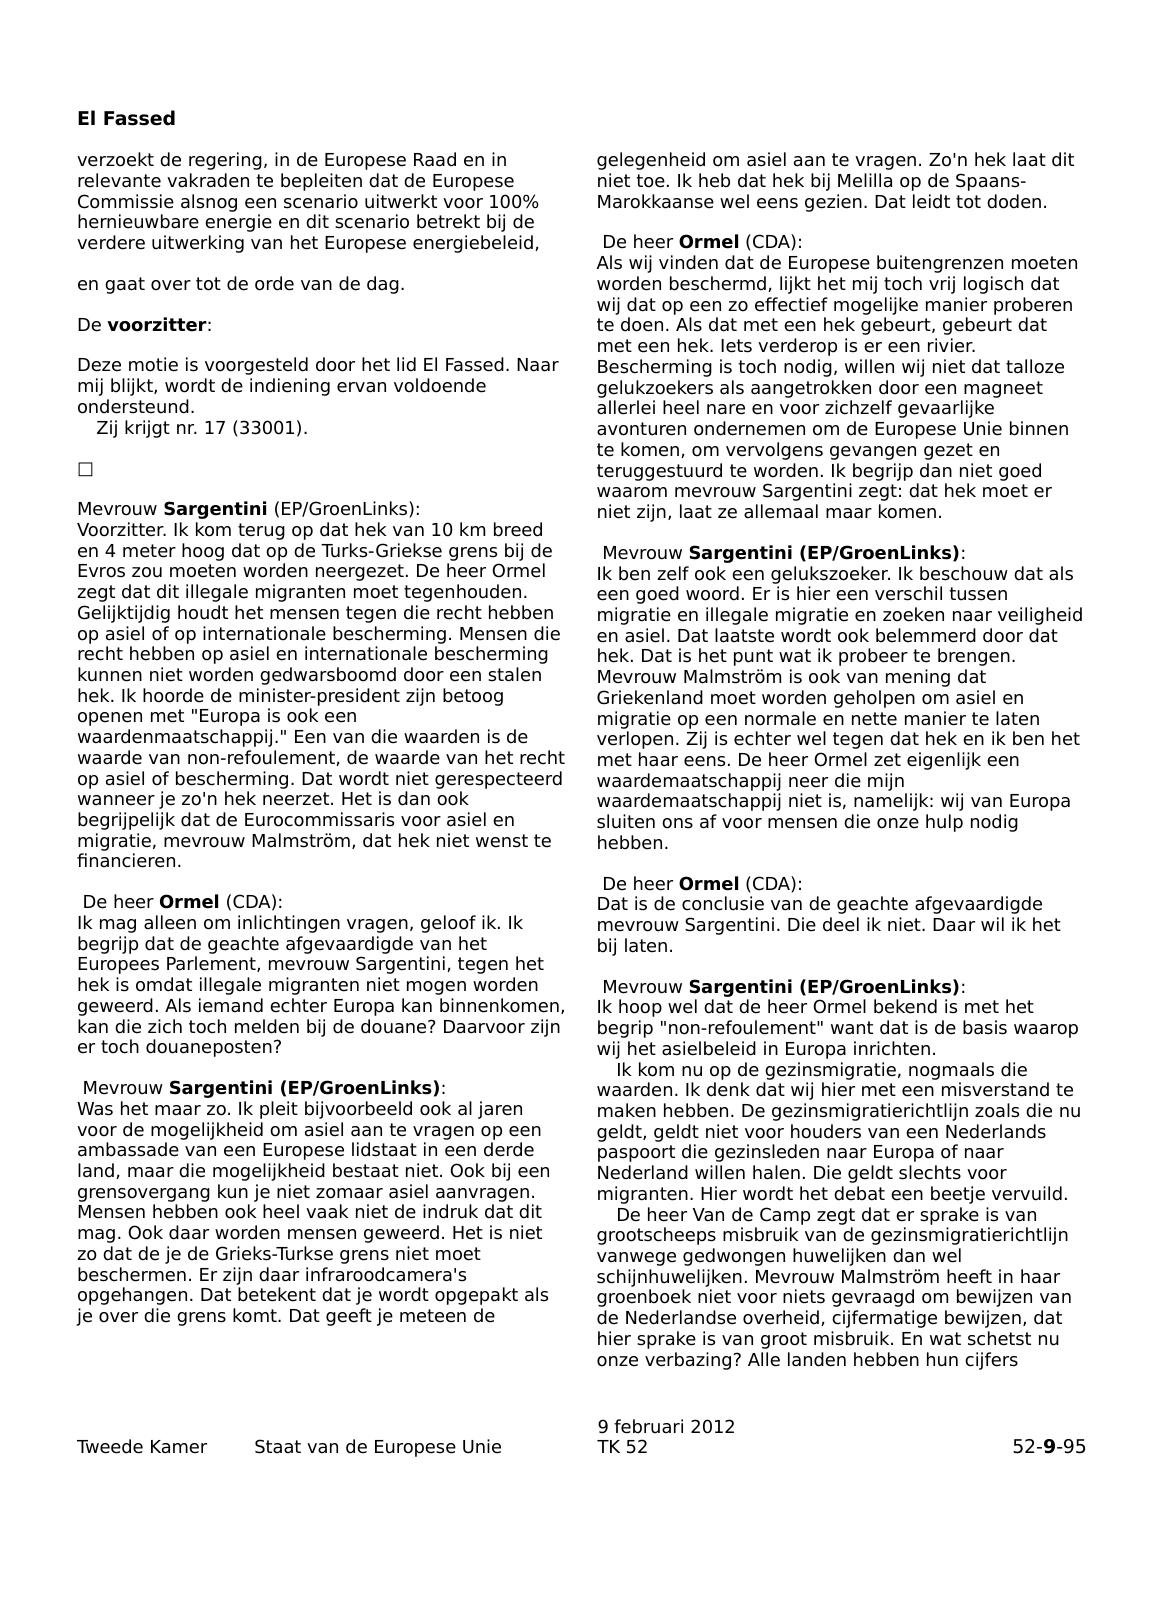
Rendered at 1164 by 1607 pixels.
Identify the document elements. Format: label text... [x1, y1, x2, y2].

text Ik ben zelf ook een gelukszoeker. Ik beschouw dat als een goed woord. Er is hier een verschil tussen migratie en illegale migratie en zoeken naar veiligheid en asiel. Dat laatste wordt ook belemmerd door dat hek. Dat is het punt wat ik probeer te brengen. Mevrouw Malmström is ook van mening dat Griekenland moet worden geholpen om asiel en migratie op een normale en nette manier te laten verlopen. Zij is echter wel tegen dat hek en ik ben het met haar eens. De heer Ormel zet eigenlijk een waardemaatschappij neer die mijn waardemaatschappij niet is, namelijk: wij van Europa sluiten ons af voor mensen die onze hulp nodig hebben. [596, 563, 1087, 853]
text Was het maar zo. Ik pleit bijvoorbeeld ook al jaren voor de mogelijkheid om asiel aan te vragen op een ambassade van een Europese lidstaat in een derde land, maar die mogelijkheid bestaat niet. Ook bij een grensovergang kun je niet zomaar asiel aanvragen. Mensen hebben ook heel vaak niet de indruk dat dit mag. Ook daar worden mensen geweerd. Het is niet zo dat de je de Grieks-Turkse grens niet moet beschermen. Er zijn daar infraroodcamera's opgehangen. Dat betekent dat je wordt opgepakt als je over die grens komt. Dat geeft je meteen de [77, 1099, 567, 1327]
text gelegenheid om asiel aan te vragen. Zo'n hek laat dit niet toe. Ik heb dat hek bij Melilla op de Spaans-Marokkaanse wel eens gezien. Dat leidt tot doden. [596, 150, 1087, 212]
text Voorzitter. Ik kom terug op dat hek van 10 km breed en 4 meter hoog dat op de Turks-Griekse grens bij de Evros zou moeten worden neergezet. De heer Ormel zegt dat dit illegale migranten moet tegenhouden. Gelijktijdig houdt het mensen tegen die recht hebben op asiel of op internationale bescherming. Mensen die recht hebben op asiel en internationale bescherming kunnen niet worden gedwarsboomd door een stalen hek. Ik hoorde de minister-president zijn betoog openen met "Europa is ook een waardenmaatschappij." Een van die waarden is de waarde van non-refoulement, de waarde van het recht op asiel of bescherming. Dat wordt niet gerespecteerd wanneer je zo'n hek neerzet. Het is dan ook begrijpelijk dat de Eurocommissaris voor asiel en migratie, mevrouw Malmström, dat hek niet wenst te financieren. [77, 520, 567, 872]
text Dat is de conclusie van de geachte afgevaardigde mevrouw Sargentini. Die deel ik niet. Daar wil ik het bij laten. [596, 894, 1087, 956]
text Zij krijgt nr. 17 (33001). [77, 417, 567, 438]
text Deze motie is voorgesteld door het lid El Fassed. Naar mij blijkt, wordt de indiening ervan voldoende ondersteund. [77, 355, 567, 417]
text en gaat over tot de orde van de dag. [77, 274, 567, 294]
text De heer Ormel (CDA): [77, 892, 567, 913]
text Ik hoop wel dat de heer Ormel bekend is met het begrip "non-refoulement" want dat is de basis waarop wij het asielbeleid in Europa inrichten. [596, 997, 1087, 1059]
text De heer Ormel (CDA): [596, 873, 1087, 894]
text Mevrouw Sargentini (EP/GroenLinks): [596, 976, 1087, 997]
text verzoekt de regering, in de Europese Raad en in relevante vakraden te bepleiten dat de Europese Commissie alsnog een scenario uitwerkt voor 100% hernieuwbare energie en dit scenario betrekt bij de verdere uitwerking van het Europese energiebeleid, [77, 150, 567, 254]
text De heer Van de Camp zegt dat er sprake is van grootscheeps misbruik van de gezinsmigratierichtlijn vanwege gedwongen huwelijken dan wel schijnhuwelijken. Mevrouw Malmström heeft in haar groenboek niet voor niets gevraagd om bewijzen van de Nederlandse overheid, cijfermatige bewijzen, dat hier sprake is van groot misbruik. En wat schetst nu onze verbazing? Alle landen hebben hun cijfers [596, 1204, 1087, 1370]
text De voorzitter: [77, 314, 567, 335]
text Ik mag alleen om inlichtingen vragen, geloof ik. Ik begrijp dat de geachte afgevaardigde van het Europees Parlement, mevrouw Sargentini, tegen het hek is omdat illegale migranten niet mogen worden geweerd. Als iemand echter Europa kan binnenkomen, kan die zich toch melden bij de douane? Daarvoor zijn er toch douaneposten? [77, 913, 567, 1058]
text □ [77, 458, 567, 479]
text Mevrouw Sargentini (EP/GroenLinks): [77, 499, 567, 520]
text Als wij vinden dat de Europese buitengrenzen moeten worden beschermd, lijkt het mij toch vrij logisch dat wij dat op een zo effectief mogelijke manier proberen te doen. Als dat met een hek gebeurt, gebeurt dat met een hek. Iets verderop is er een rivier. Bescherming is toch nodig, willen wij niet dat talloze gelukzoekers als aangetrokken door een magneet allerlei heel nare en voor zichzelf gevaarlijke avonturen ondernemen om de Europese Unie binnen te komen, om vervolgens gevangen gezet en teruggestuurd te worden. Ik begrijp dan niet goed waarom mevrouw Sargentini zegt: dat hek moet er niet zijn, laat ze allemaal maar komen. [596, 253, 1087, 523]
text De heer Ormel (CDA): [596, 232, 1087, 253]
text Ik kom nu op de gezinsmigratie, nogmaals die waarden. Ik denk dat wij hier met een misverstand te maken hebben. De gezinsmigratierichtlijn zoals die nu geldt, geldt niet voor houders van een Nederlands paspoort die gezinsleden naar Europa of naar Nederland willen halen. Die geldt slechts voor migranten. Hier wordt het debat een beetje vervuild. [596, 1059, 1087, 1204]
text Mevrouw Sargentini (EP/GroenLinks): [596, 543, 1087, 563]
text Mevrouw Sargentini (EP/GroenLinks): [77, 1078, 567, 1099]
